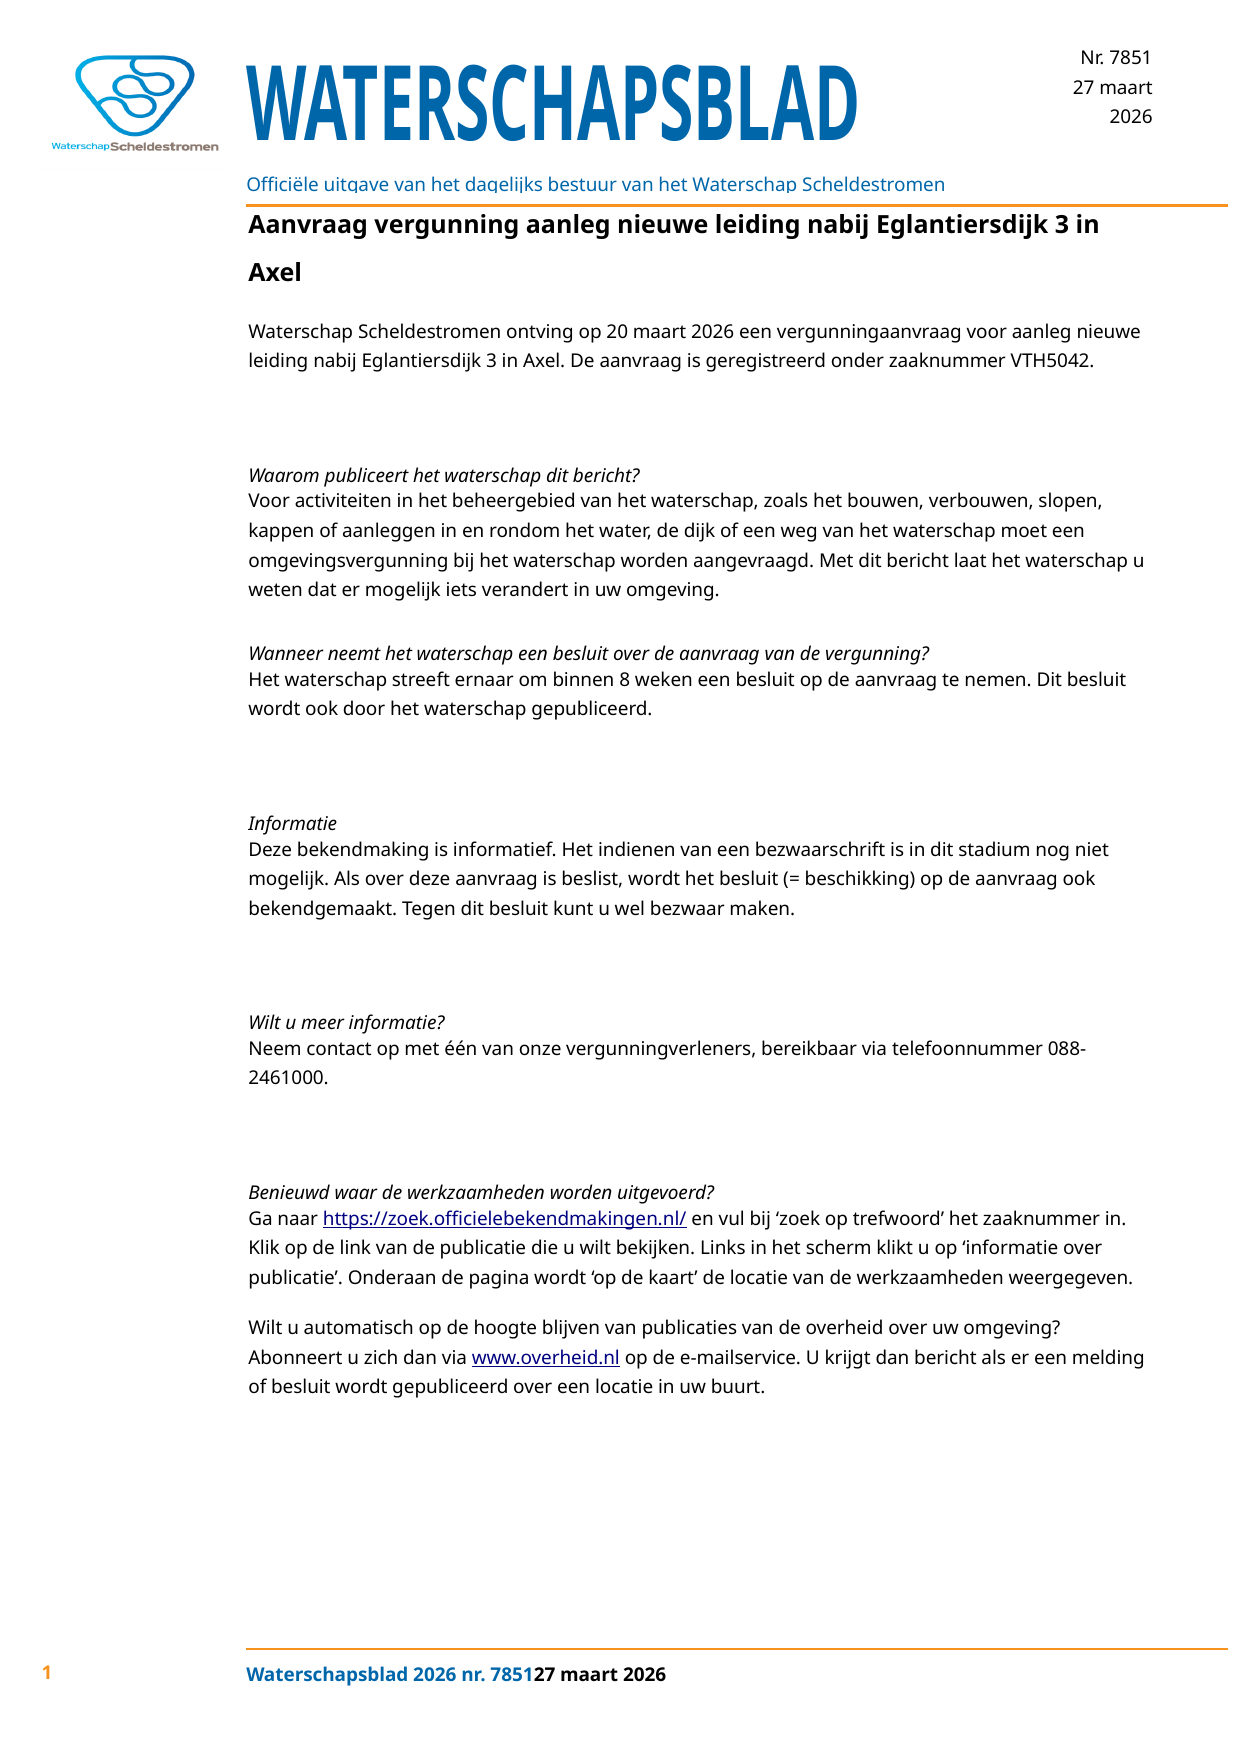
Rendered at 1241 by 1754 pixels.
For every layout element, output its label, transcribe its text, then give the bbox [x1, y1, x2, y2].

text Wilt u meer informatie? [248, 1009, 1152, 1035]
text Waarom publiceert het waterschap dit bericht? [248, 462, 1152, 488]
text Waterschap Scheldestromen ontving op 20 maart 2026 een vergunningaanvraag voor aanleg nieuwe leiding nabij Eglantiersdijk 3 in Axel. De aanvraag is geregistreerd onder zaaknummer VTH5042. [248, 318, 1152, 373]
text Neem contact op met één van onze vergunningverleners, bereikbaar via telefoonnummer 088-2461000. [248, 1035, 1152, 1090]
text Informatie [248, 810, 1152, 836]
text Deze bekendmaking is informatief. Het indienen van een bezwaarschrift is in dit stadium nog niet mogelijk. Als over deze aanvraag is beslist, wordt het besluit (= beschikking) op de aanvraag ook bekendgemaakt. Tegen dit besluit kunt u wel bezwaar maken. [248, 836, 1152, 921]
picture [41, 47, 231, 172]
text Het waterschap streeft ernaar om binnen 8 weken een besluit op de aanvraag te nemen. Dit besluit wordt ook door het waterschap gepubliceerd. [248, 666, 1152, 721]
text Ga naar https://zoek.officielebekendmakingen.nl/ en vul bij ‘zoek op trefwoord’ het zaaknummer in. Klik op de link van de publicatie die u wilt bekijken. Links in het scherm klikt u op ‘informatie over publicatie’. Onderaan de pagina wordt ‘op de kaart’ de locatie van de werkzaamheden weergegeven. [248, 1205, 1152, 1289]
text Wilt u automatisch op de hoogte blijven van publicaties van de overheid over uw omgeving? Abonneert u zich dan via www.overheid.nl op de e-mailservice. U krijgt dan bericht als er een melding of besluit wordt gepubliceerd over een locatie in uw buurt. [248, 1314, 1152, 1399]
text Aanvraag vergunning aanleg nieuwe leiding nabij Eglantiersdijk 3 in Axel [248, 207, 1152, 288]
text Benieuwd waar de werkzaamheden worden uitgevoerd? [248, 1179, 1152, 1205]
text Voor activiteiten in het beheergebied van het waterschap, zoals het bouwen, verbouwen, slopen, kappen of aanleggen in en rondom het water, de dijk of een weg van het waterschap moet een omgevingsvergunning bij het waterschap worden aangevraagd. Met dit bericht laat het waterschap u weten dat er mogelijk iets verandert in uw omgeving. [248, 488, 1152, 602]
text Wanneer neemt het waterschap een besluit over de aanvraag van de vergunning? [248, 640, 1152, 666]
